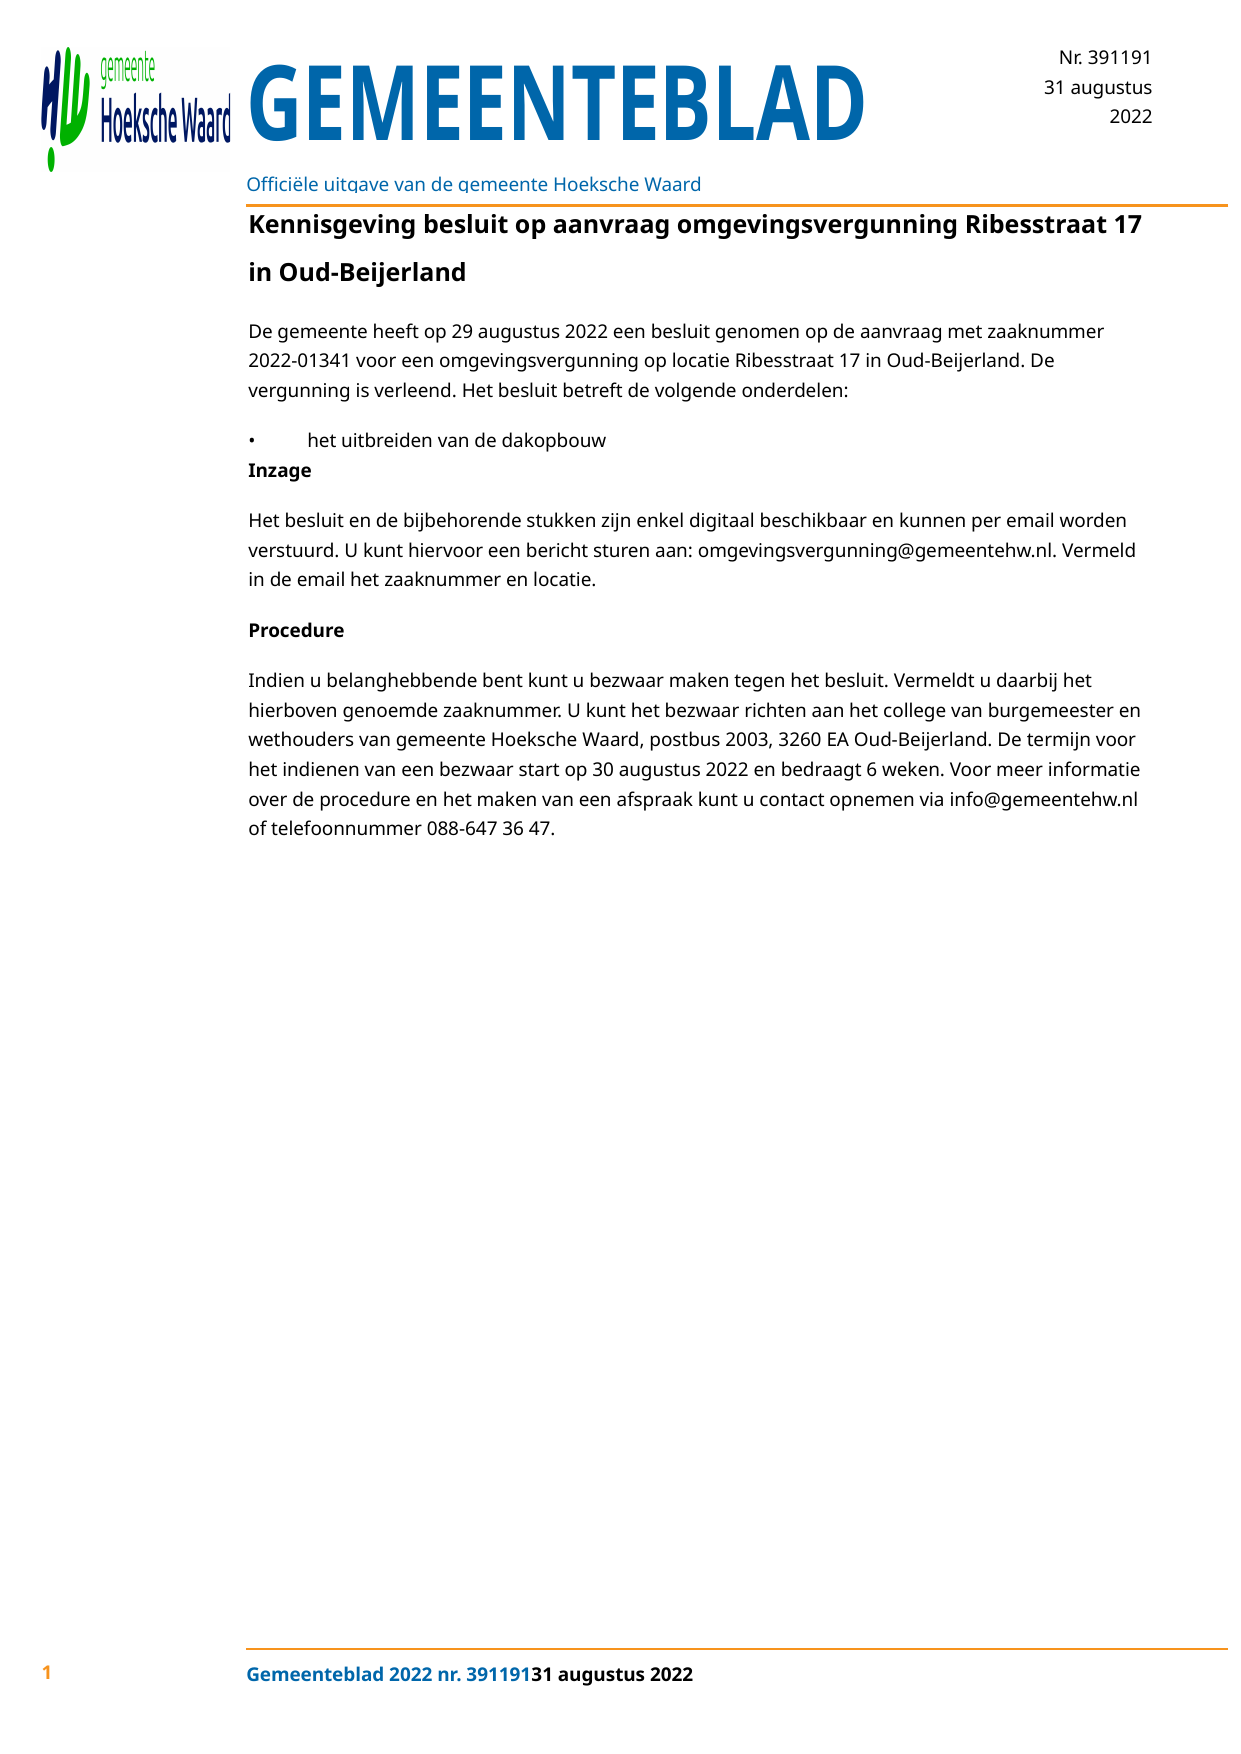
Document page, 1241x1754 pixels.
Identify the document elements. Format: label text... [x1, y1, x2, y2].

text Indien u belanghebbende bent kunt u bezwaar maken tegen het besluit. Vermeldt u daarbij het hierboven genoemde zaaknummer. U kunt het bezwaar richten aan het college van burgemeester en wethouders van gemeente Hoeksche Waard, postbus 2003, 3260 EA Oud-Beijerland. De termijn voor het indienen van een bezwaar start op 30 augustus 2022 en bedraagt 6 weken. Voor meer informatie over de procedure en het maken van een afspraak kunt u contact opnemen via info@gemeentehw.nl of telefoonnummer 088-647 36 47. [248, 667, 1152, 841]
text Kennisgeving besluit op aanvraag omgevingsvergunning Ribesstraat 17 in Oud-Beijerland [248, 207, 1152, 288]
text De gemeente heeft op 29 augustus 2022 een besluit genomen op de aanvraag met zaaknummer 2022-01341 voor een omgevingsvergunning op locatie Ribesstraat 17 in Oud-Beijerland. De vergunning is verleend. Het besluit betreft de volgende onderdelen: [248, 318, 1152, 403]
text Het besluit en de bijbehorende stukken zijn enkel digitaal beschikbaar en kunnen per email worden verstuurd. U kunt hiervoor een bericht sturen aan: omgevingsvergunning@gemeentehw.nl. Vermeld in de email het zaaknummer en locatie. [248, 507, 1152, 592]
picture [41, 47, 231, 172]
text Inzage [248, 457, 1152, 483]
text Procedure [248, 617, 1152, 643]
list het uitbreiden van de dakopbouw [248, 427, 1152, 453]
